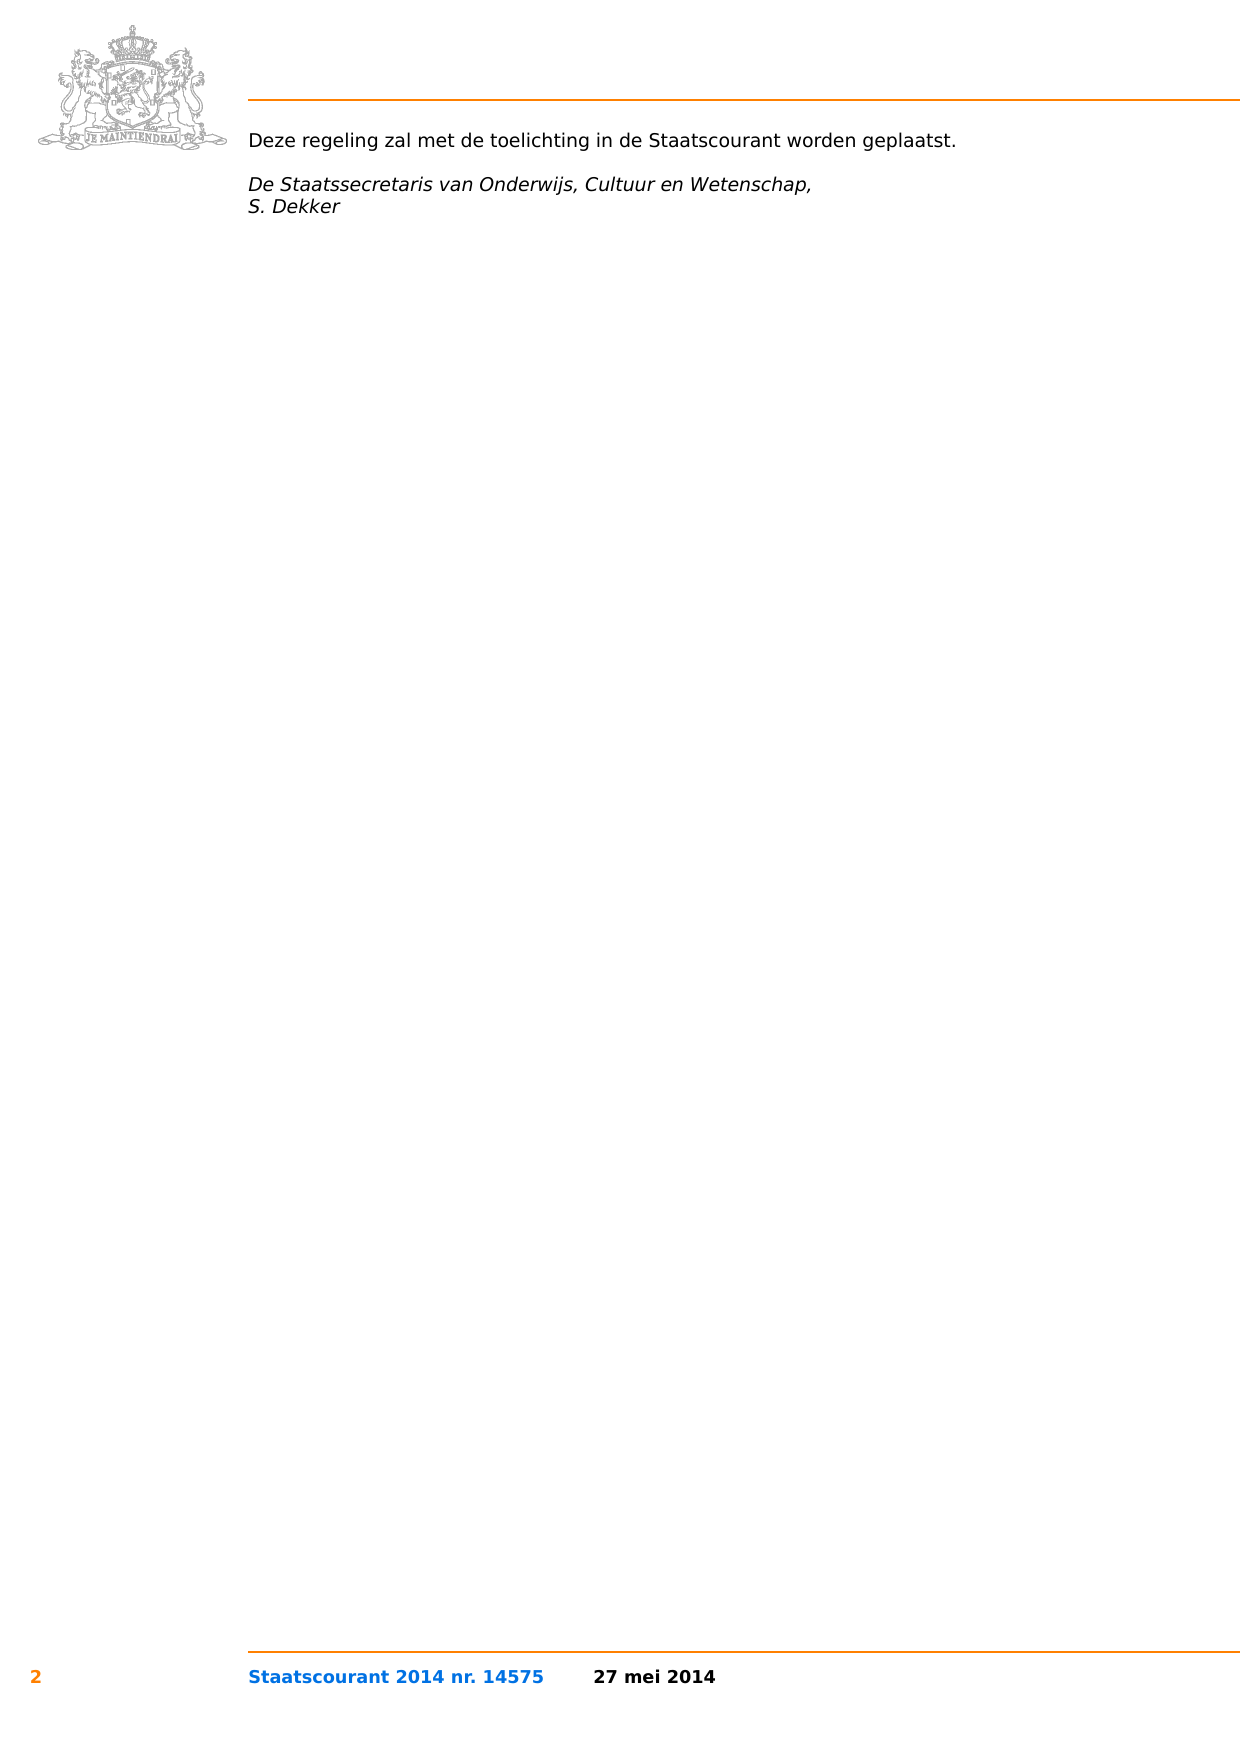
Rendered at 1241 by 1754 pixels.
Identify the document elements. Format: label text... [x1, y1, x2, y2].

text De Staatssecretaris van Onderwijs, Cultuur en Wetenschap, S. Dekker [248, 174, 1163, 218]
picture [38, 25, 227, 150]
text Deze regeling zal met de toelichting in de Staatscourant worden geplaatst. [248, 130, 1163, 152]
